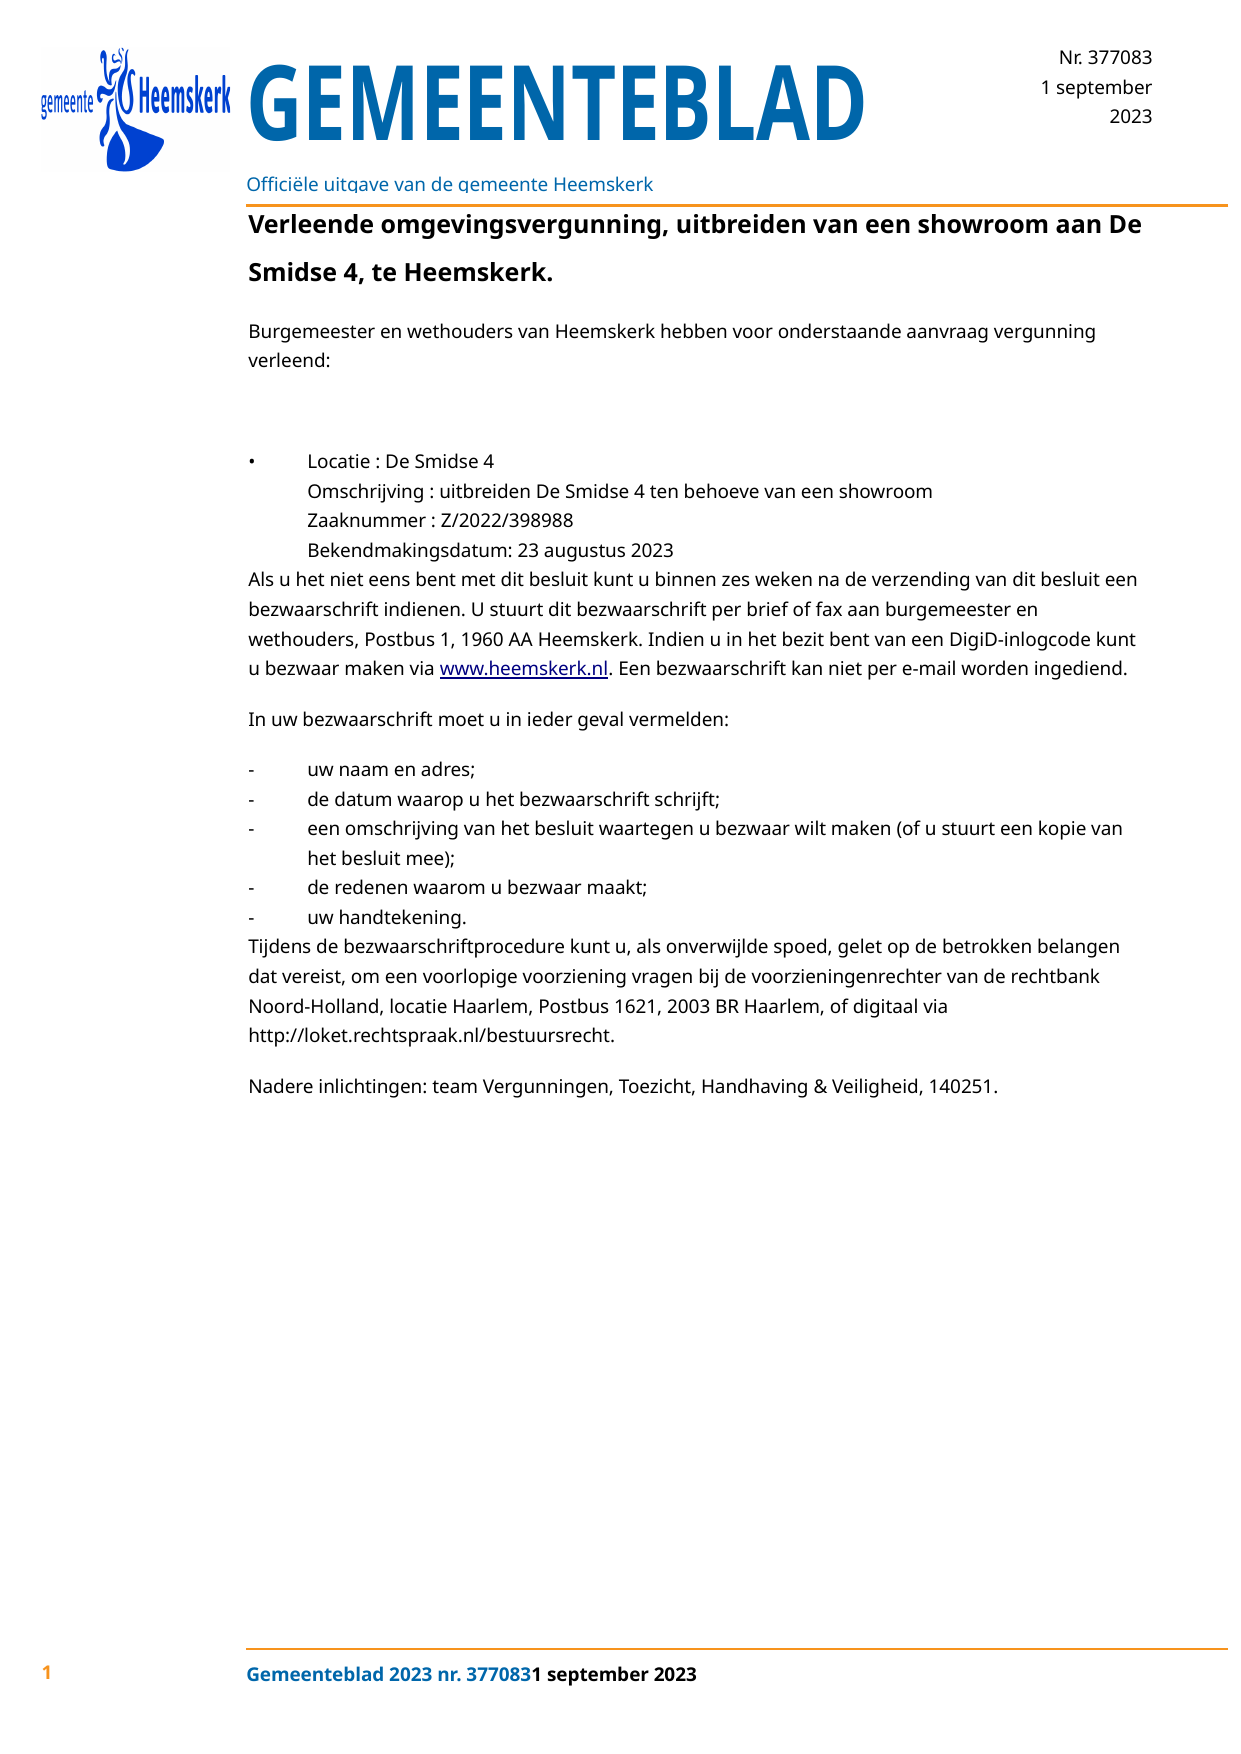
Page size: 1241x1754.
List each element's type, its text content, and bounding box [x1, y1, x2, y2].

text In uw bezwaarschrift moet u in ieder geval vermelden: [248, 706, 1152, 732]
list de redenen waarom u bezwaar maakt; [248, 874, 1152, 900]
list Zaaknummer : Z/2022/398988 [248, 507, 1152, 533]
list Locatie : De Smidse 4 [248, 448, 1152, 474]
text Burgemeester en wethouders van Heemskerk hebben voor onderstaande aanvraag vergunning verleend: [248, 318, 1152, 373]
list Omschrijving : uitbreiden De Smidse 4 ten behoeve van een showroom [248, 478, 1152, 504]
list uw handtekening. [248, 904, 1152, 930]
text Als u het niet eens bent met dit besluit kunt u binnen zes weken na de verzending van dit besluit een bezwaarschrift indienen. U stuurt dit bezwaarschrift per brief of fax aan burgemeester en wethouders, Postbus 1, 1960 AA Heemskerk. Indien u in het bezit bent van een DigiD-inlogcode kunt u bezwaar maken via www.heemskerk.nl. Een bezwaarschrift kan niet per e-mail worden ingediend. [248, 567, 1152, 681]
text Nadere inlichtingen: team Vergunningen, Toezicht, Handhaving & Veiligheid, 140251. [248, 1073, 1152, 1099]
list een omschrijving van het besluit waartegen u bezwaar wilt maken (of u stuurt een kopie van het besluit mee); [248, 815, 1152, 871]
text Tijdens de bezwaarschriftprocedure kunt u, als onverwijlde spoed, gelet op de betrokken belangen dat vereist, om een voorlopige voorziening vragen bij de voorzieningenrechter van de rechtbank Noord-Holland, locatie Haarlem, Postbus 1621, 2003 BR Haarlem, of digitaal via http://loket.rechtspraak.nl/bestuursrecht. [248, 934, 1152, 1048]
list de datum waarop u het bezwaarschrift schrijft; [248, 786, 1152, 812]
list uw naam en adres; [248, 756, 1152, 782]
picture [41, 47, 231, 172]
text Verleende omgevingsvergunning, uitbreiden van een showroom aan De Smidse 4, te Heemskerk. [248, 207, 1152, 288]
list Bekendmakingsdatum: 23 augustus 2023 [248, 537, 1152, 563]
